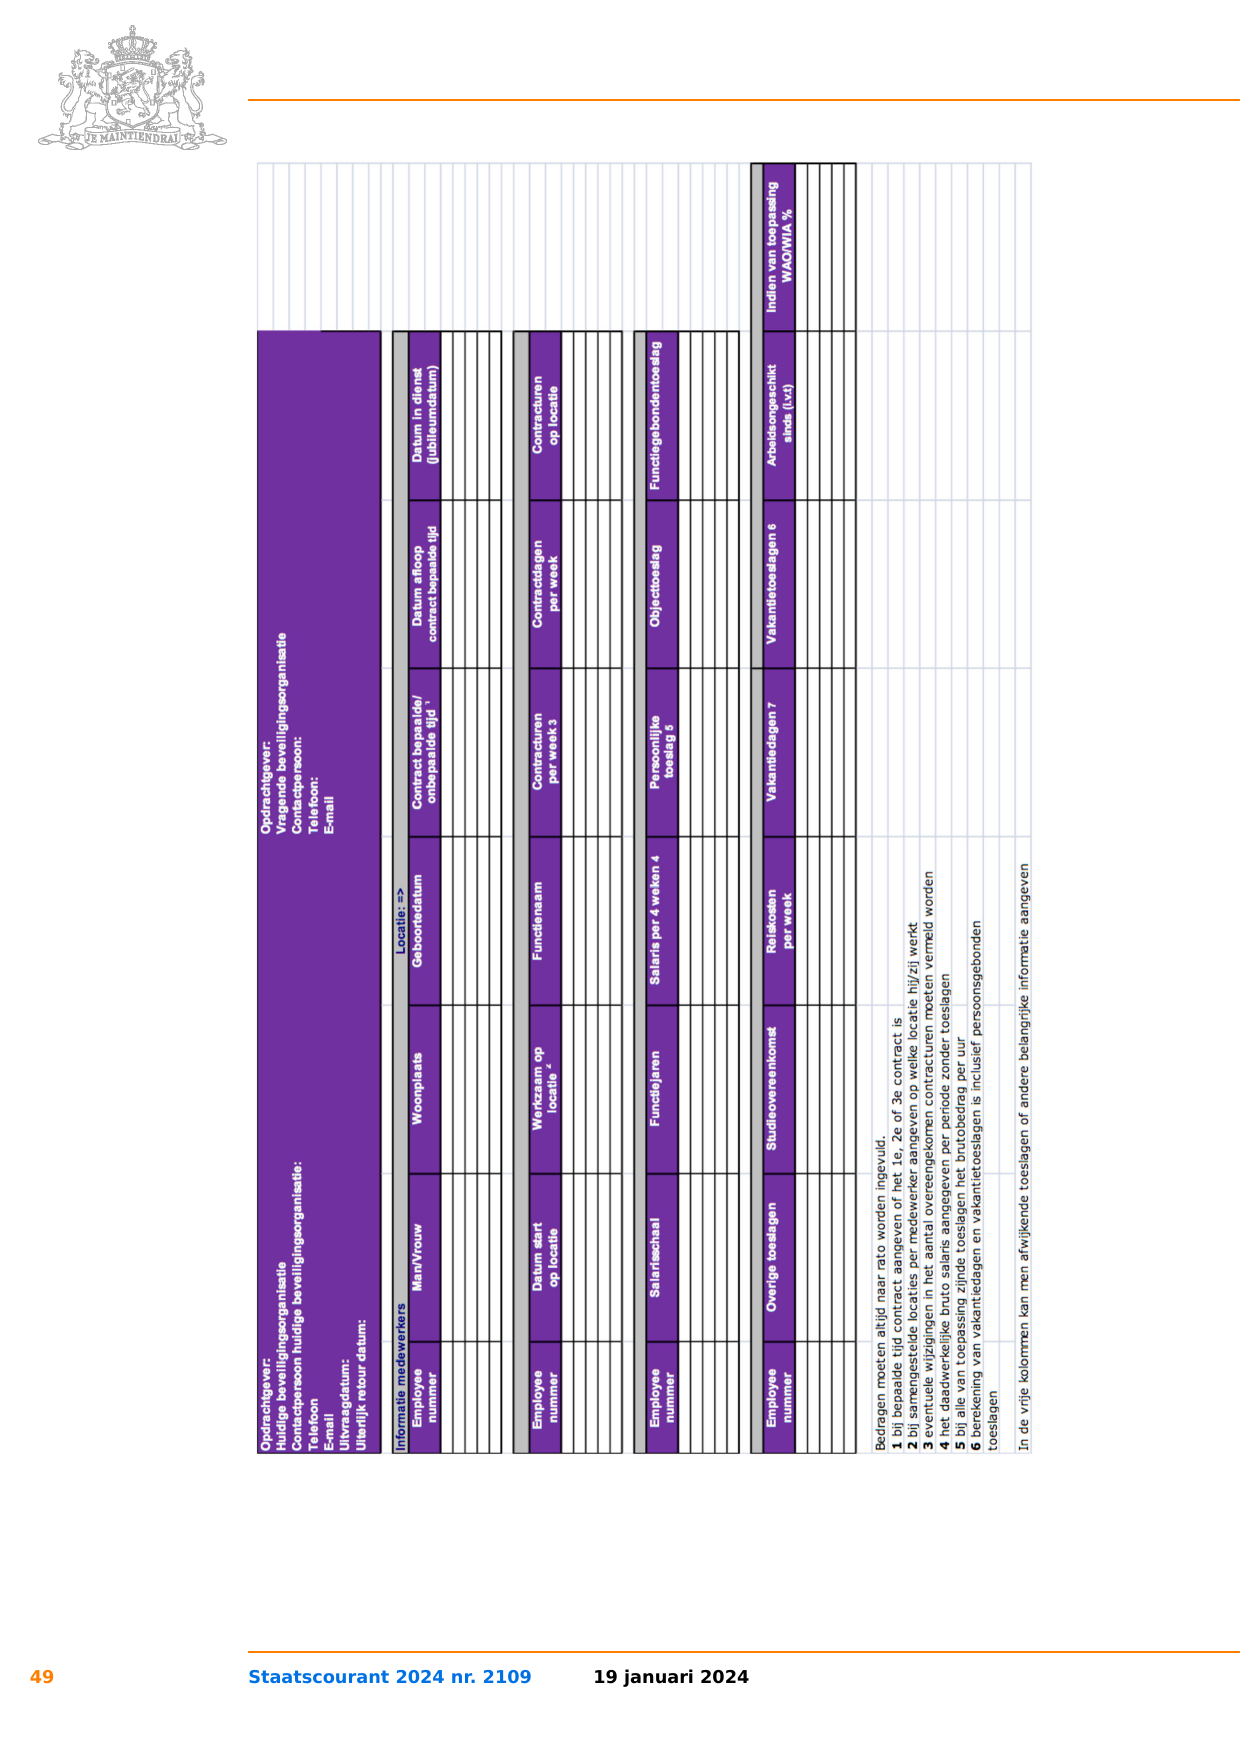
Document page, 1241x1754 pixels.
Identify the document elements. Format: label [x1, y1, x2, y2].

picture [248, 155, 1040, 1460]
picture [38, 25, 227, 150]
